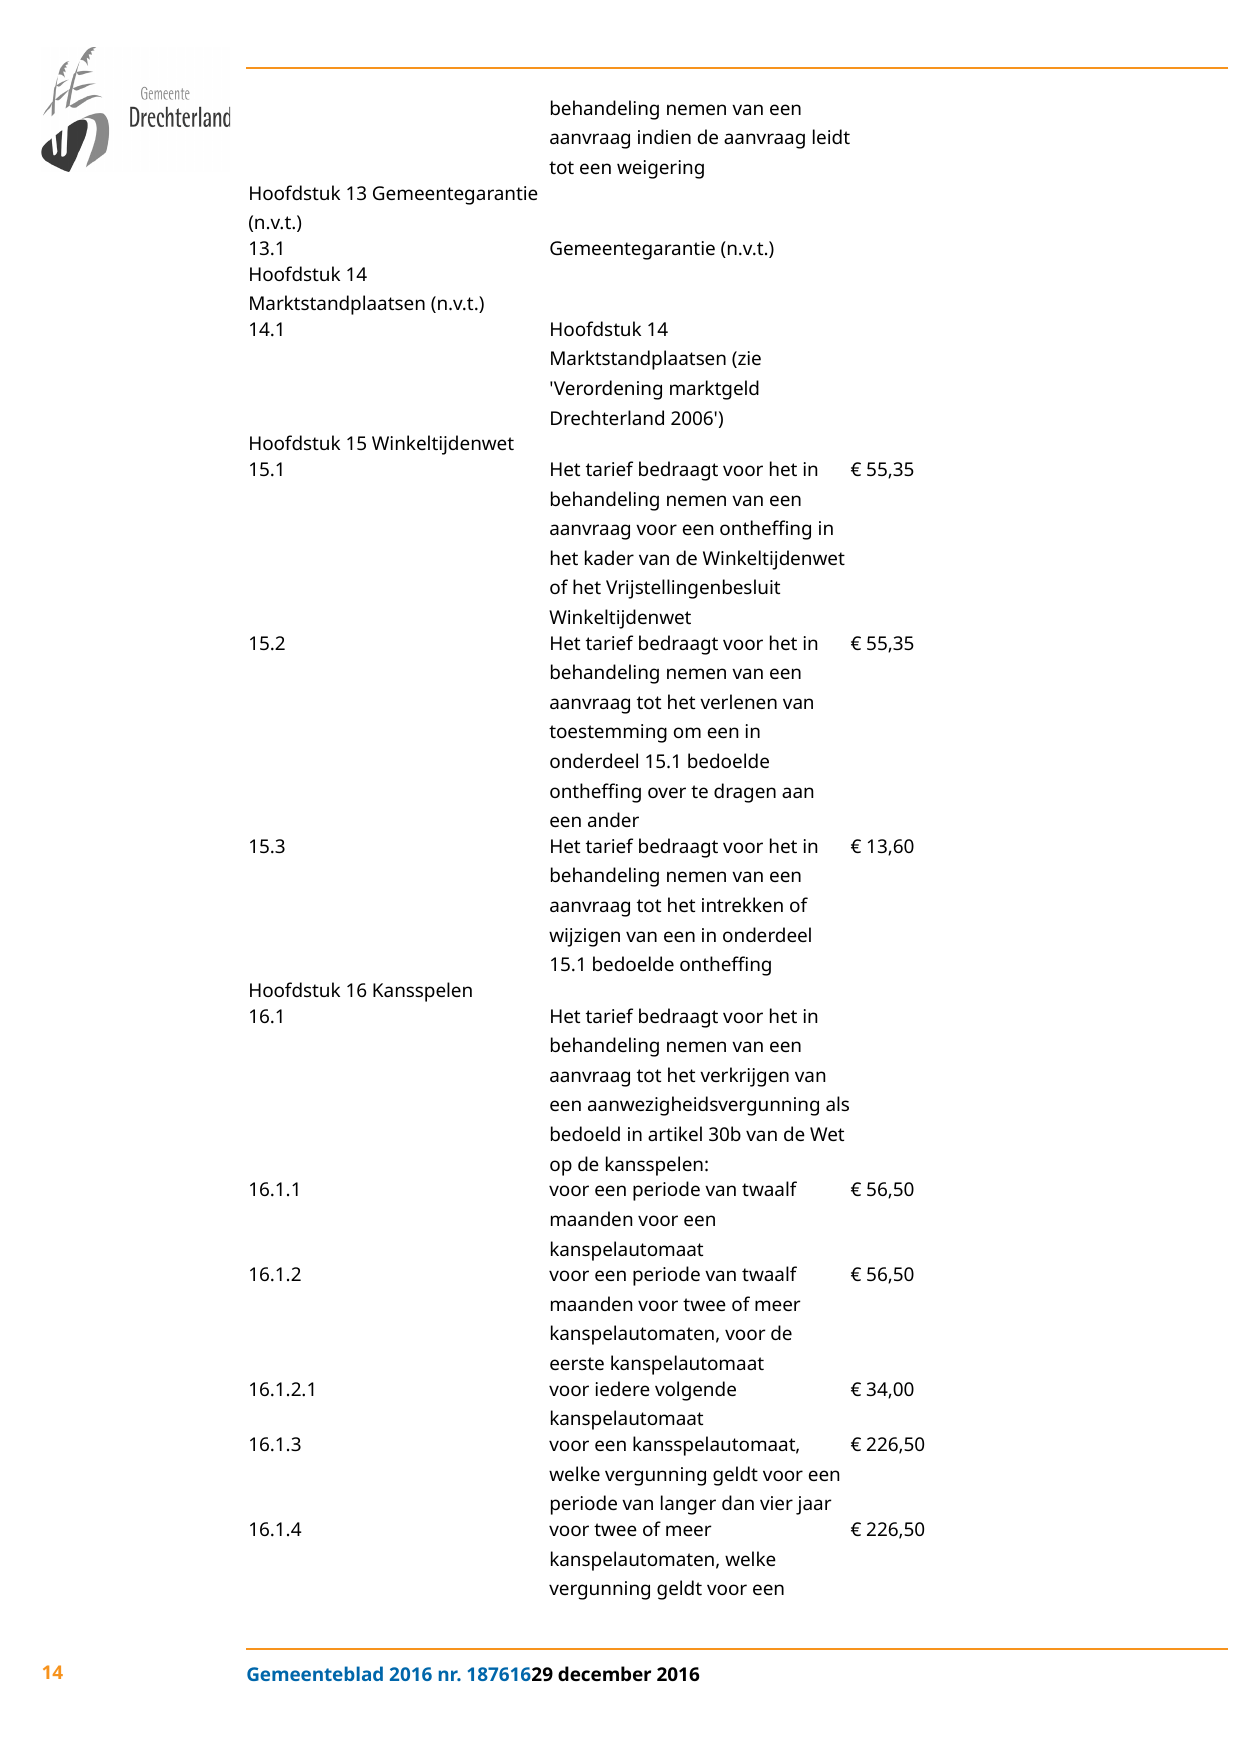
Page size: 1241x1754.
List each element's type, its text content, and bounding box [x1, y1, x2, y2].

table_cell Hoofdstuk 14 Marktstandplaatsen (n.v.t.) [248, 261, 549, 316]
table_cell 13.1 [248, 235, 549, 261]
table_cell 16.1 [248, 1003, 549, 1177]
table_cell [248, 95, 549, 180]
table_cell € 56,50 [850, 1177, 1152, 1261]
table_cell 16.1.3 [248, 1431, 549, 1516]
table_cell voor twee of meer kanspelautomaten, welke vergunning geldt voor een [549, 1516, 850, 1601]
table_cell Het tarief bedraagt voor het in behandeling nemen van een aanvraag tot het intrekken of wijzigen van een in onderdeel 15.1 bedoelde ontheffing [549, 833, 850, 977]
table_cell Hoofdstuk 16 Kansspelen [248, 977, 549, 1003]
table_cell Hoofdstuk 15 Winkeltijdenwet [248, 431, 549, 456]
table_cell € 226,50 [850, 1516, 1152, 1601]
table_cell Het tarief bedraagt voor het in behandeling nemen van een aanvraag tot het verkrijgen van een aanwezigheidsvergunning als bedoeld in artikel 30b van de Wet op de kansspelen: [549, 1003, 850, 1177]
table_cell Gemeentegarantie (n.v.t.) [549, 235, 850, 261]
table_cell [850, 316, 1152, 431]
table_cell 14.1 [248, 316, 549, 431]
table_cell Het tarief bedraagt voor het in behandeling nemen van een aanvraag voor een ontheffing in het kader van de Winkeltijdenwet of het Vrijstellingenbesluit Winkeltijdenwet [549, 456, 850, 630]
picture [41, 47, 231, 172]
table_cell [850, 1003, 1152, 1177]
table_cell [850, 235, 1152, 261]
table_cell 16.1.4 [248, 1516, 549, 1601]
table_cell € 55,35 [850, 456, 1152, 630]
table_cell Het tarief bedraagt voor het in behandeling nemen van een aanvraag tot het verlenen van toestemming om een in onderdeel 15.1 bedoelde ontheffing over te dragen aan een ander [549, 630, 850, 833]
table_cell € 34,00 [850, 1376, 1152, 1431]
table_cell € 13,60 [850, 833, 1152, 977]
table_cell voor een kansspelautomaat, welke vergunning geldt voor een periode van langer dan vier jaar [549, 1431, 850, 1516]
table_cell behandeling nemen van een aanvraag indien de aanvraag leidt tot een weigering [549, 95, 850, 180]
table_cell Hoofdstuk 14 Marktstandplaatsen (zie 'Verordening marktgeld Drechterland 2006') [549, 316, 850, 431]
table_cell 16.1.2.1 [248, 1376, 549, 1431]
table_cell 15.2 [248, 630, 549, 833]
table_cell voor een periode van twaalf maanden voor twee of meer kanspelautomaten, voor de eerste kanspelautomaat [549, 1261, 850, 1376]
table_cell [850, 95, 1152, 180]
table_cell € 226,50 [850, 1431, 1152, 1516]
table_cell voor een periode van twaalf maanden voor een kanspelautomaat [549, 1177, 850, 1261]
table_cell 16.1.1 [248, 1177, 549, 1261]
table_cell € 55,35 [850, 630, 1152, 833]
table_cell 16.1.2 [248, 1261, 549, 1376]
table_cell voor iedere volgende kanspelautomaat [549, 1376, 850, 1431]
table_cell € 56,50 [850, 1261, 1152, 1376]
table_cell 15.1 [248, 456, 549, 630]
table_cell Hoofdstuk 13 Gemeentegarantie (n.v.t.) [248, 180, 549, 235]
table_cell 15.3 [248, 833, 549, 977]
